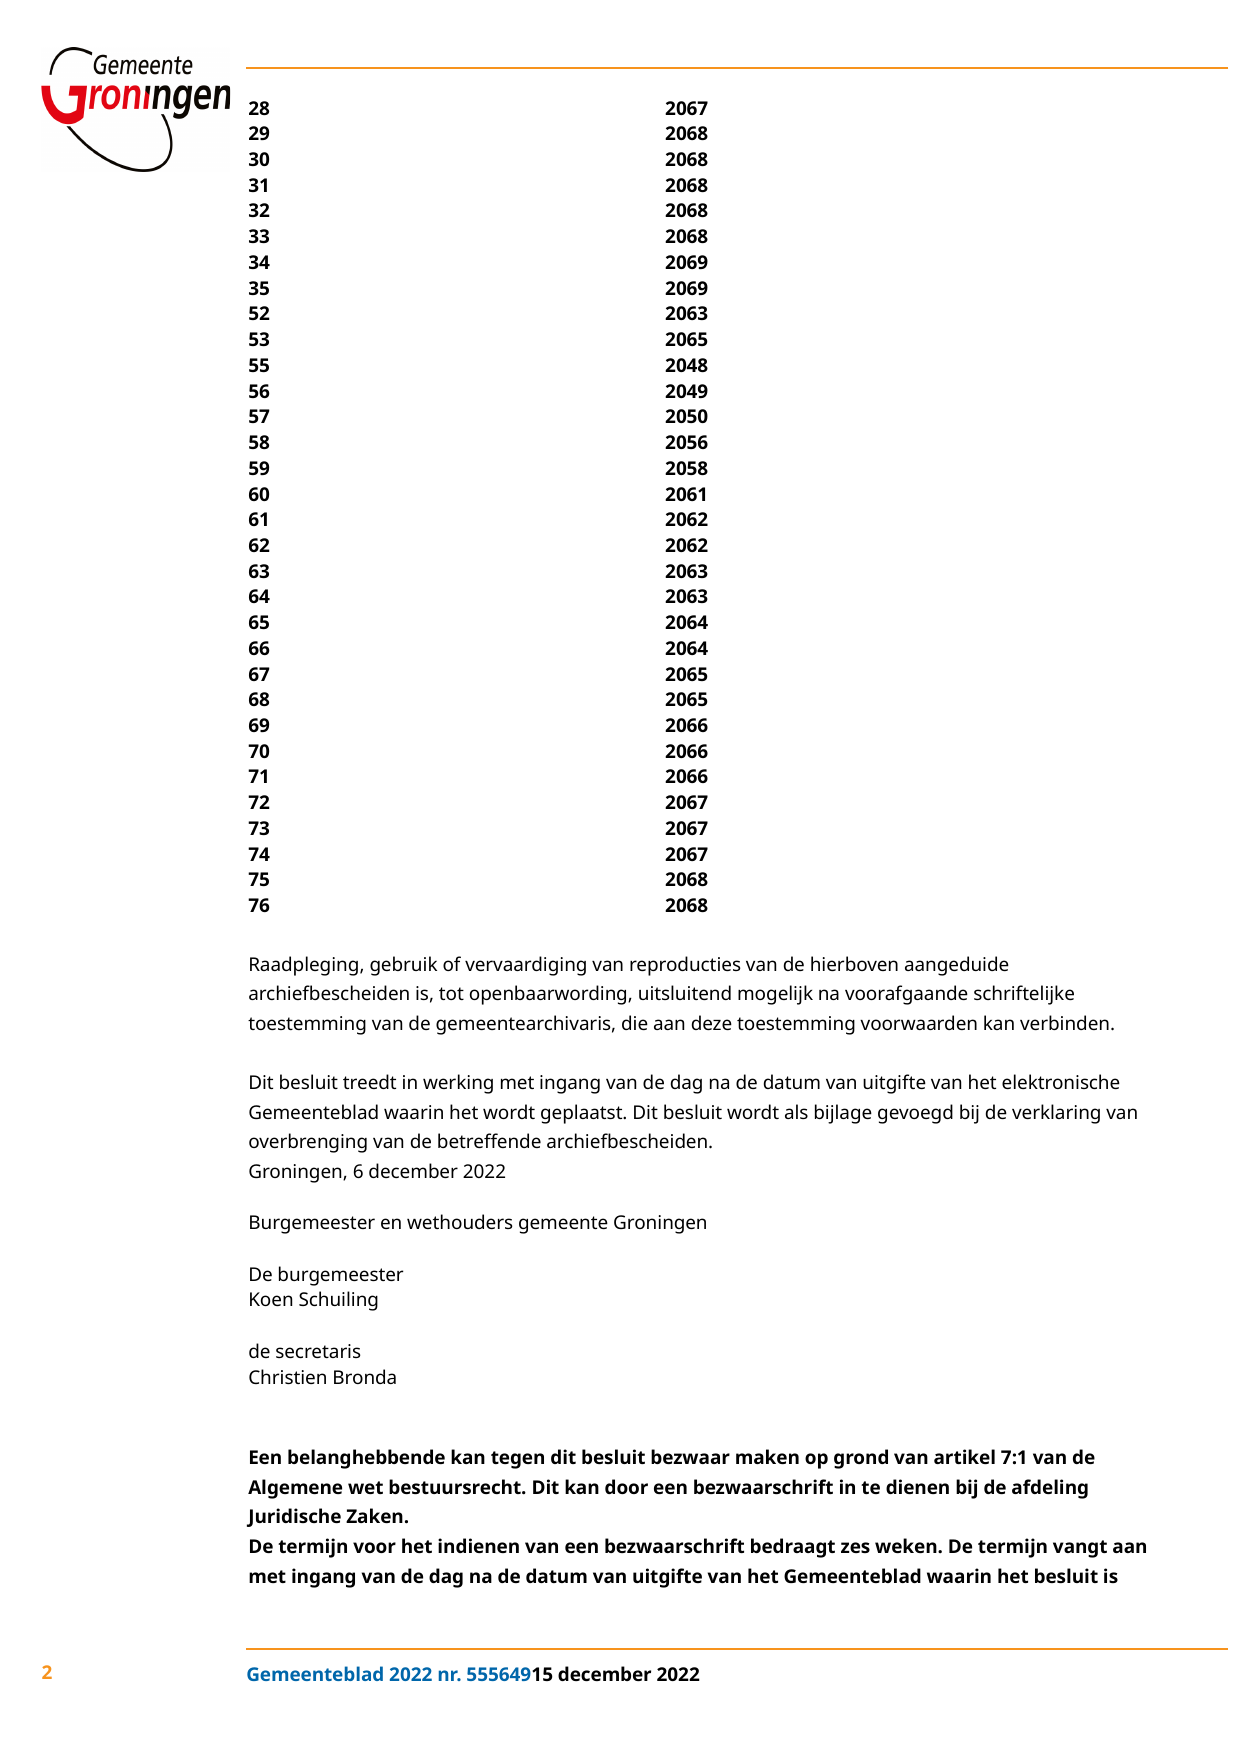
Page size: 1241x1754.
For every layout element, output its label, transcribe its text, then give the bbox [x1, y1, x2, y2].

table_cell 28 [248, 95, 665, 121]
table_cell 31 [248, 172, 665, 198]
table_cell 60 [248, 481, 665, 506]
table_cell 2068 [665, 146, 1152, 172]
table_cell 52 [248, 301, 665, 326]
table_cell 68 [248, 687, 665, 712]
table_cell 56 [248, 378, 665, 403]
text Groningen, 6 december 2022 [248, 1158, 1152, 1184]
table_cell 2066 [665, 764, 1152, 789]
table_cell 71 [248, 764, 665, 789]
text Een belanghebbende kan tegen dit besluit bezwaar maken op grond van artikel 7:1 van de Algemene wet bestuursrecht. Dit kan door een bezwaarschrift in te dienen bij de afdeling Juridische Zaken. [248, 1444, 1152, 1529]
table_cell 2068 [665, 867, 1152, 892]
table_cell 32 [248, 198, 665, 223]
table_cell 2068 [665, 198, 1152, 223]
table_cell 73 [248, 815, 665, 841]
text Dit besluit treedt in werking met ingang van de dag na de datum van uitgifte van het elektronische Gemeenteblad waarin het wordt geplaatst. Dit besluit wordt als bijlage gevoegd bij de verklaring van overbrenging van de betreffende archiefbescheiden. [248, 1069, 1152, 1154]
table_cell 53 [248, 326, 665, 352]
table_cell 30 [248, 146, 665, 172]
table_cell 72 [248, 790, 665, 815]
table_cell 2063 [665, 301, 1152, 326]
table_cell 70 [248, 738, 665, 764]
table_cell 66 [248, 635, 665, 661]
table_cell 2062 [665, 506, 1152, 532]
table_cell 2050 [665, 404, 1152, 429]
table_cell 33 [248, 224, 665, 249]
table_cell 2067 [665, 841, 1152, 867]
table_cell 67 [248, 661, 665, 687]
table_cell 64 [248, 584, 665, 609]
text Burgemeester en wethouders gemeente Groningen [248, 1209, 1152, 1235]
table_cell 58 [248, 429, 665, 455]
table_cell 74 [248, 841, 665, 867]
table_cell 34 [248, 249, 665, 275]
table_cell 63 [248, 558, 665, 584]
text De termijn voor het indienen van een bezwaarschrift bedraagt zes weken. De termijn vangt aan met ingang van de dag na de datum van uitgifte van het Gemeenteblad waarin het besluit is [248, 1533, 1152, 1588]
table_cell 2065 [665, 661, 1152, 687]
table_cell 2067 [665, 790, 1152, 815]
table_cell 76 [248, 893, 665, 918]
table_cell 2068 [665, 224, 1152, 249]
text De burgemeester [248, 1261, 1152, 1287]
table_cell 2064 [665, 635, 1152, 661]
table_cell 2063 [665, 558, 1152, 584]
table_cell 75 [248, 867, 665, 892]
table_cell 61 [248, 506, 665, 532]
table_cell 55 [248, 352, 665, 378]
table_cell 2065 [665, 326, 1152, 352]
table_cell 2061 [665, 481, 1152, 506]
table_cell 2048 [665, 352, 1152, 378]
table_cell 57 [248, 404, 665, 429]
table_cell 62 [248, 532, 665, 558]
table_cell 2068 [665, 172, 1152, 198]
table_cell 2063 [665, 584, 1152, 609]
table_cell 2049 [665, 378, 1152, 403]
table_cell 2068 [665, 893, 1152, 918]
table_cell 2069 [665, 249, 1152, 275]
table_cell 35 [248, 275, 665, 301]
table_cell 2056 [665, 429, 1152, 455]
table_cell 2067 [665, 815, 1152, 841]
picture [41, 47, 231, 172]
table_cell 59 [248, 455, 665, 481]
table_cell 2064 [665, 609, 1152, 635]
table_cell 2068 [665, 121, 1152, 146]
table_cell 69 [248, 712, 665, 738]
table_cell 65 [248, 609, 665, 635]
text Koen Schuiling [248, 1287, 1152, 1312]
table_cell 29 [248, 121, 665, 146]
table_cell 2069 [665, 275, 1152, 301]
table_cell 2062 [665, 532, 1152, 558]
table_cell 2066 [665, 738, 1152, 764]
text Christien Bronda [248, 1364, 1152, 1389]
table_cell 2065 [665, 687, 1152, 712]
text Raadpleging, gebruik of vervaardiging van reproducties van de hierboven aangeduide archiefbescheiden is, tot openbaarwording, uitsluitend mogelijk na voorafgaande schriftelijke toestemming van de gemeentearchivaris, die aan deze toestemming voorwaarden kan verbinden. [248, 951, 1152, 1036]
table_cell 2066 [665, 712, 1152, 738]
table_cell 2058 [665, 455, 1152, 481]
table_cell 2067 [665, 95, 1152, 121]
text de secretaris [248, 1338, 1152, 1364]
